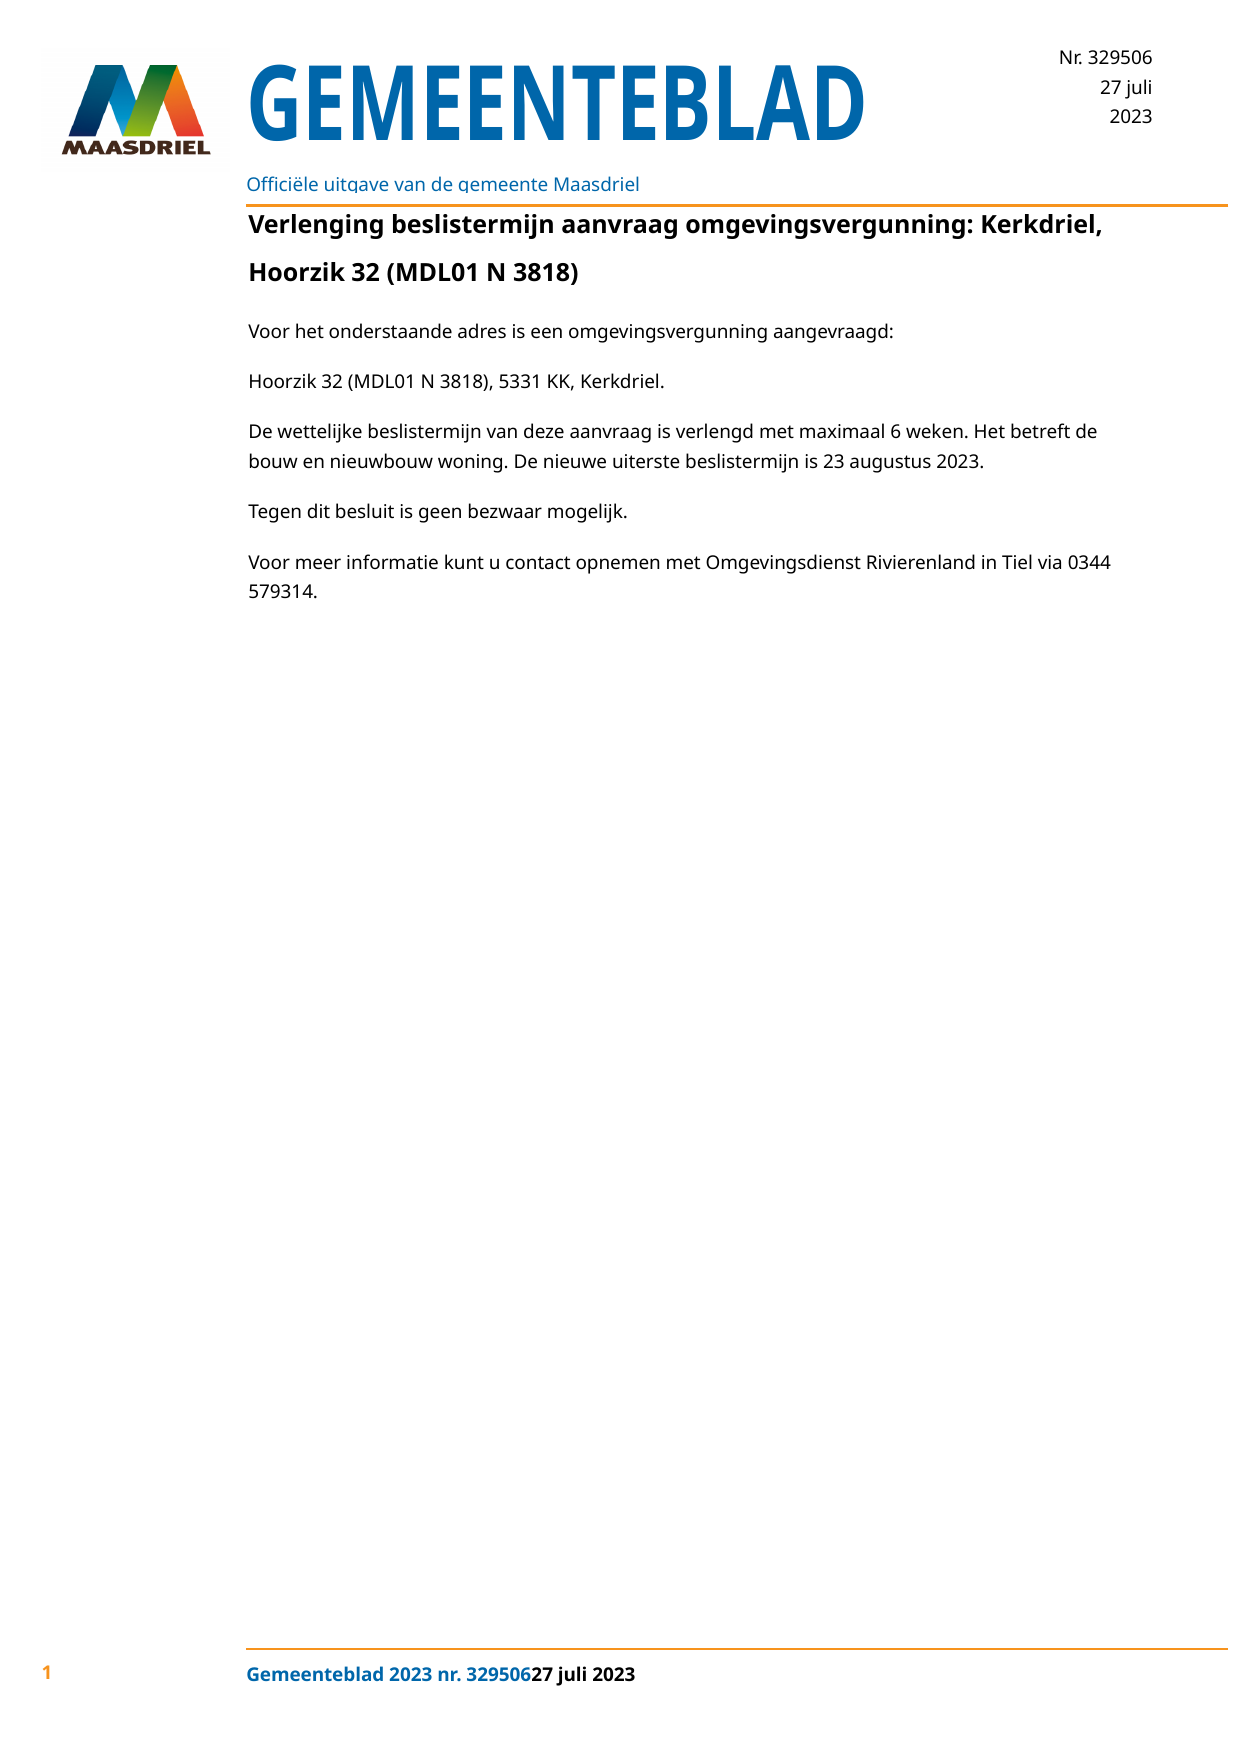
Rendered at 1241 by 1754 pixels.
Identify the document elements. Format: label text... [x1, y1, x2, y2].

text De wettelijke beslistermijn van deze aanvraag is verlengd met maximaal 6 weken. Het betreft de bouw en nieuwbouw woning. De nieuwe uiterste beslistermijn is 23 augustus 2023. [248, 419, 1152, 474]
text Voor het onderstaande adres is een omgevingsvergunning aangevraagd: [248, 318, 1152, 344]
picture [41, 47, 231, 172]
text Verlenging beslistermijn aanvraag omgevingsvergunning: Kerkdriel, Hoorzik 32 (MDL01 N 3818) [248, 207, 1152, 288]
text Tegen dit besluit is geen bezwaar mogelijk. [248, 499, 1152, 524]
text Hoorzik 32 (MDL01 N 3818), 5331 KK, Kerkdriel. [248, 368, 1152, 394]
text Voor meer informatie kunt u contact opnemen met Omgevingsdienst Rivierenland in Tiel via 0344 579314. [248, 549, 1152, 604]
